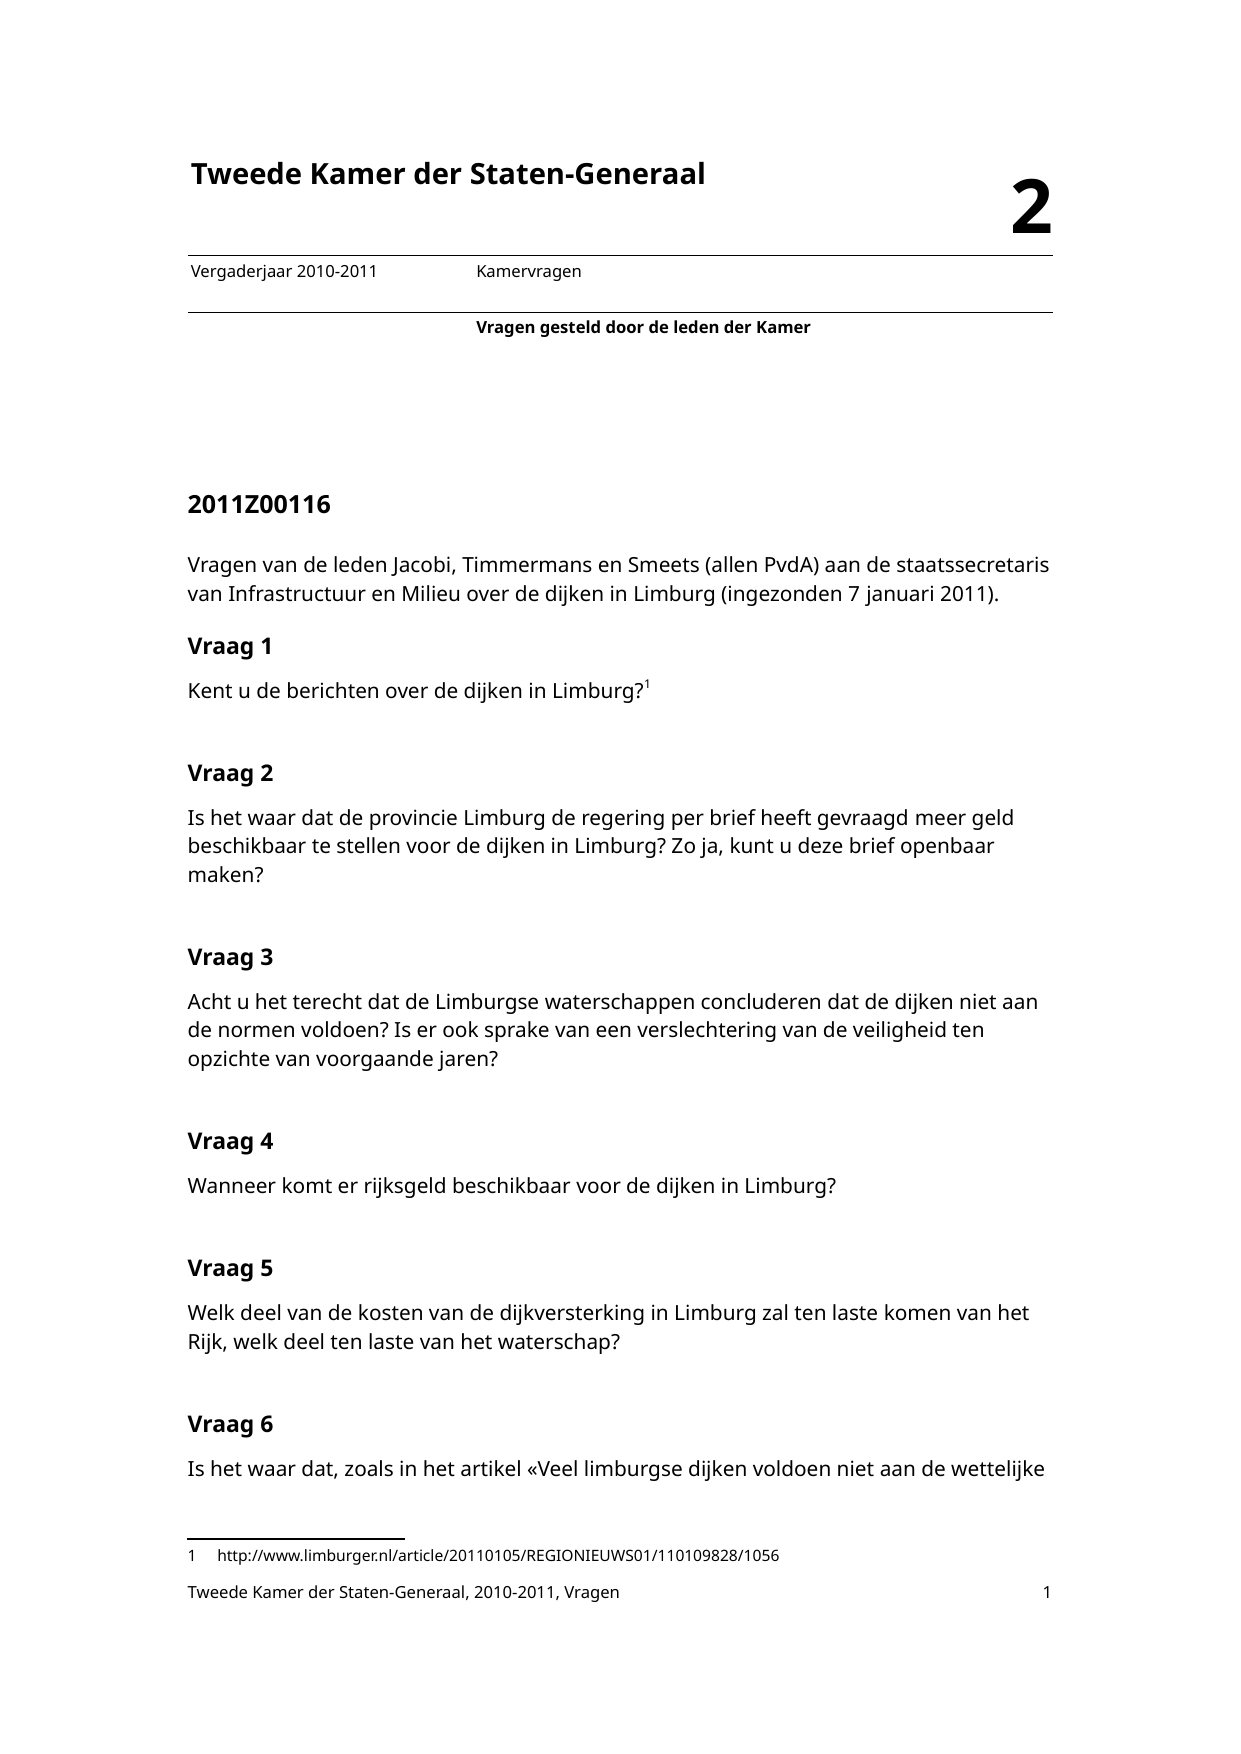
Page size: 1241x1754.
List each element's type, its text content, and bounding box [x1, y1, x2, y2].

text http://www.limburger.nl/article/20110105/REGIONIEUWS01/110109828/1056 [187, 1538, 1053, 1566]
text Kent u de berichten over de dijken in Limburg? [187, 676, 1053, 704]
text Vragen van de leden Jacobi, Timmermans en Smeets (allen PvdA) aan de staatssecretaris van Infrastructuur en Milieu over de dijken in Limburg (ingezonden 7 januari 2011). [187, 550, 1053, 607]
text Wanneer komt er rijksgeld beschikbaar voor de dijken in Limburg? [187, 1171, 1053, 1200]
text 2011Z00116 [187, 487, 1053, 521]
text Is het waar dat, zoals in het artikel «Veel limburgse dijken voldoen niet aan de wettelijke [187, 1454, 1053, 1482]
text Is het waar dat de provincie Limburg de regering per brief heeft gevraagd meer geld beschikbaar te stellen voor de dijken in Limburg? Zo ja, kunt u deze brief openbaar maken? [187, 803, 1053, 888]
subtitle Vraag 2 [187, 757, 1053, 788]
text Acht u het terecht dat de Limburgse waterschappen concluderen dat de dijken niet aan de normen voldoen? Is er ook sprake van een verslechtering van de veiligheid ten opzichte van voorgaande jaren? [187, 987, 1053, 1072]
table_header Tweede Kamer der Staten-Generaal [188, 150, 879, 255]
table_cell Kamervragen [473, 256, 1053, 312]
subtitle Vraag 1 [187, 630, 1053, 661]
subtitle Vraag 5 [187, 1252, 1053, 1283]
table_cell [188, 313, 473, 339]
text Welk deel van de kosten van de dijkversterking in Limburg zal ten laste komen van het Rijk, welk deel ten laste van het waterschap? [187, 1298, 1053, 1355]
table_header 2 [880, 150, 1053, 255]
table_cell Vragen gesteld door de leden der Kamer [473, 313, 1053, 339]
subtitle Vraag 6 [187, 1408, 1053, 1439]
table_cell Vergaderjaar 2010-2011 [188, 256, 473, 312]
subtitle Vraag 3 [187, 941, 1053, 972]
subtitle Vraag 4 [187, 1125, 1053, 1156]
